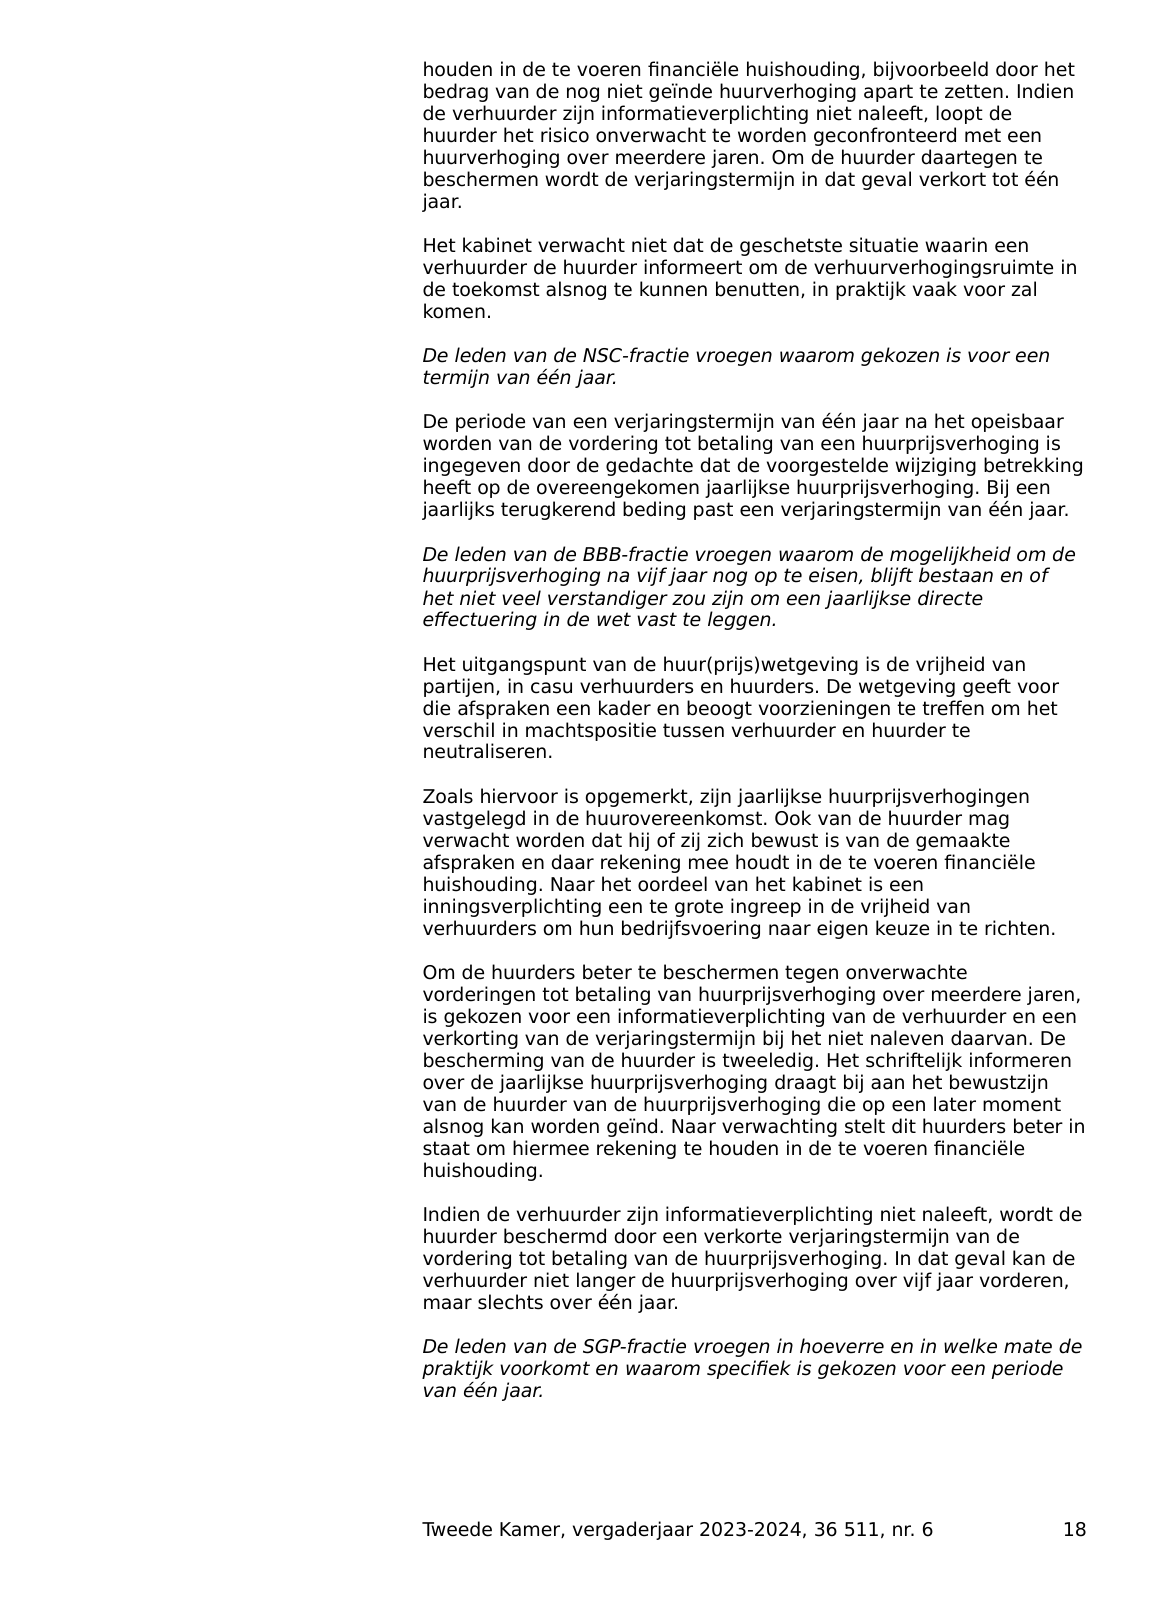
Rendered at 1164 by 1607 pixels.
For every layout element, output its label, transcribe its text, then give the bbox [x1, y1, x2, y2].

text Om de huurders beter te beschermen tegen onverwachte vorderingen tot betaling van huurprijsverhoging over meerdere jaren, is gekozen voor een informatieverplichting van de verhuurder en een verkorting van de verjaringstermijn bij het niet naleven daarvan. De bescherming van de huurder is tweeledig. Het schriftelijk informeren over de jaarlijkse huurprijsverhoging draagt bij aan het bewustzijn van de huurder van de huurprijsverhoging die op een later moment alsnog kan worden geïnd. Naar verwachting stelt dit huurders beter in staat om hiermee rekening te houden in de te voeren financiële huishouding. [422, 962, 1087, 1181]
text Indien de verhuurder zijn informatieverplichting niet naleeft, wordt de huurder beschermd door een verkorte verjaringstermijn van de vordering tot betaling van de huurprijsverhoging. In dat geval kan de verhuurder niet langer de huurprijsverhoging over vijf jaar vorderen, maar slechts over één jaar. [422, 1204, 1087, 1313]
text Het uitgangspunt van de huur(prijs)wetgeving is de vrijheid van partijen, in casu verhuurders en huurders. De wetgeving geeft voor die afspraken een kader en beoogt voorzieningen te treffen om het verschil in machtspositie tussen verhuurder en huurder te neutraliseren. [422, 653, 1087, 763]
text De leden van de BBB-fractie vroegen waarom de mogelijkheid om de huurprijsverhoging na vijf jaar nog op te eisen, blijft bestaan en of het niet veel verstandiger zou zijn om een jaarlijkse directe effectuering in de wet vast te leggen. [422, 543, 1087, 631]
text Het kabinet verwacht niet dat de geschetste situatie waarin een verhuurder de huurder informeert om de verhuurverhogingsruimte in de toekomst alsnog te kunnen benutten, in praktijk vaak voor zal komen. [422, 235, 1087, 323]
text De leden van de NSC-fractie vroegen waarom gekozen is voor een termijn van één jaar. [422, 345, 1087, 389]
text De periode van een verjaringstermijn van één jaar na het opeisbaar worden van de vordering tot betaling van een huurprijsverhoging is ingegeven door de gedachte dat de voorgestelde wijziging betrekking heeft op de overeengekomen jaarlijkse huurprijsverhoging. Bij een jaarlijks terugkerend beding past een verjaringstermijn van één jaar. [422, 411, 1087, 521]
text De leden van de SGP-fractie vroegen in hoeverre en in welke mate de praktijk voorkomt en waarom specifiek is gekozen voor een periode van één jaar. [422, 1336, 1087, 1402]
text Zoals hiervoor is opgemerkt, zijn jaarlijkse huurprijsverhogingen vastgelegd in de huurovereenkomst. Ook van de huurder mag verwacht worden dat hij of zij zich bewust is van de gemaakte afspraken en daar rekening mee houdt in de te voeren financiële huishouding. Naar het oordeel van het kabinet is een inningsverplichting een te grote ingreep in de vrijheid van verhuurders om hun bedrijfsvoering naar eigen keuze in te richten. [422, 786, 1087, 939]
text houden in de te voeren financiële huishouding, bijvoorbeeld door het bedrag van de nog niet geïnde huurverhoging apart te zetten. Indien de verhuurder zijn informatieverplichting niet naleeft, loopt de huurder het risico onverwacht te worden geconfronteerd met een huurverhoging over meerdere jaren. Om de huurder daartegen te beschermen wordt de verjaringstermijn in dat geval verkort tot één jaar. [422, 59, 1087, 213]
